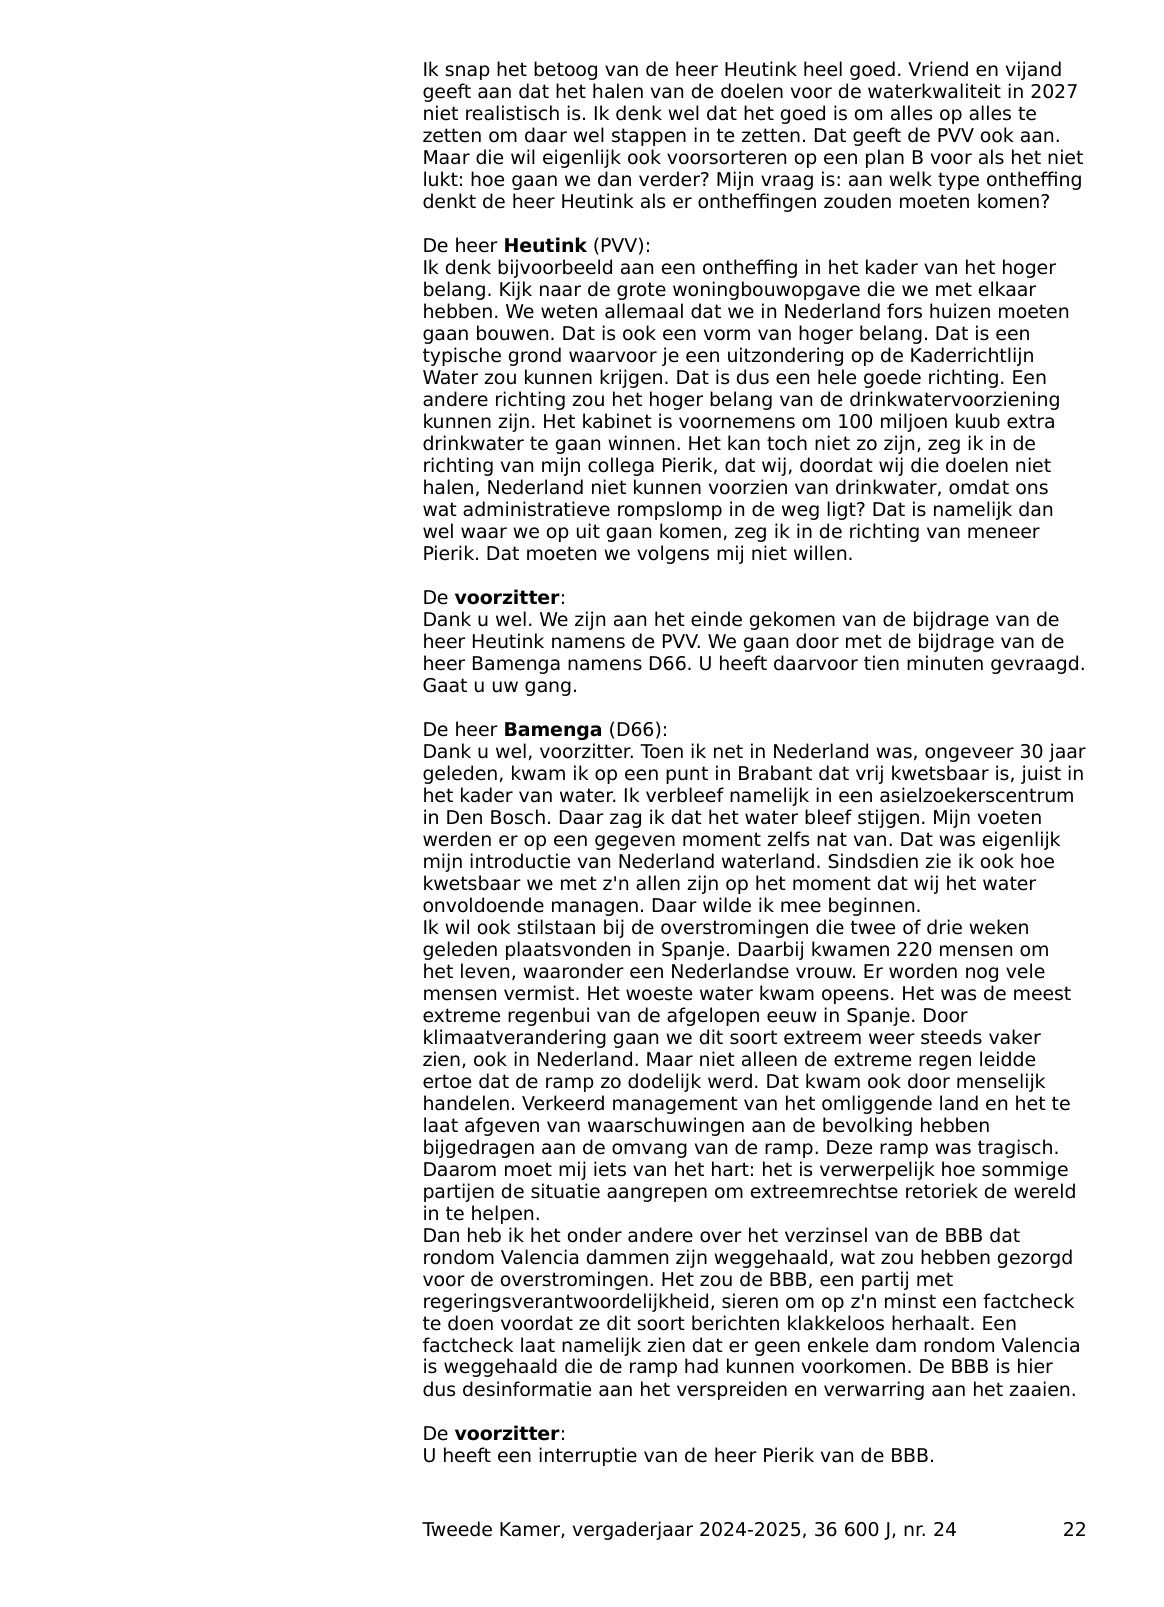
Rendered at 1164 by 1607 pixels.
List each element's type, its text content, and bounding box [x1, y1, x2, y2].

text Dank u wel, voorzitter. Toen ik net in Nederland was, ongeveer 30 jaar geleden, kwam ik op een punt in Brabant dat vrij kwetsbaar is, juist in het kader van water. Ik verbleef namelijk in een asielzoekerscentrum in Den Bosch. Daar zag ik dat het water bleef stijgen. Mijn voeten werden er op een gegeven moment zelfs nat van. Dat was eigenlijk mijn introductie van Nederland waterland. Sindsdien zie ik ook hoe kwetsbaar we met z'n allen zijn op het moment dat wij het water onvoldoende managen. Daar wilde ik mee beginnen. [422, 741, 1087, 917]
text Ik denk bijvoorbeeld aan een ontheffing in het kader van het hoger belang. Kijk naar de grote woningbouwopgave die we met elkaar hebben. We weten allemaal dat we in Nederland fors huizen moeten gaan bouwen. Dat is ook een vorm van hoger belang. Dat is een typische grond waarvoor je een uitzondering op de Kaderrichtlijn Water zou kunnen krijgen. Dat is dus een hele goede richting. Een andere richting zou het hoger belang van de drinkwatervoorziening kunnen zijn. Het kabinet is voornemens om 100 miljoen kuub extra drinkwater te gaan winnen. Het kan toch niet zo zijn, zeg ik in de richting van mijn collega Pierik, dat wij, doordat wij die doelen niet halen, Nederland niet kunnen voorzien van drinkwater, omdat ons wat administratieve rompslomp in de weg ligt? Dat is namelijk dan wel waar we op uit gaan komen, zeg ik in de richting van meneer Pierik. Dat moeten we volgens mij niet willen. [422, 257, 1087, 565]
text U heeft een interruptie van de heer Pierik van de BBB. [422, 1444, 1087, 1467]
text De voorzitter: [422, 587, 1087, 609]
text Dank u wel. We zijn aan het einde gekomen van de bijdrage van de heer Heutink namens de PVV. We gaan door met de bijdrage van de heer Bamenga namens D66. U heeft daarvoor tien minuten gevraagd. Gaat u uw gang. [422, 609, 1087, 697]
text De heer Heutink (PVV): [422, 235, 1087, 257]
text Ik wil ook stilstaan bij de overstromingen die twee of drie weken geleden plaatsvonden in Spanje. Daarbij kwamen 220 mensen om het leven, waaronder een Nederlandse vrouw. Er worden nog vele mensen vermist. Het woeste water kwam opeens. Het was de meest extreme regenbui van de afgelopen eeuw in Spanje. Door klimaatverandering gaan we dit soort extreem weer steeds vaker zien, ook in Nederland. Maar niet alleen de extreme regen leidde ertoe dat de ramp zo dodelijk werd. Dat kwam ook door menselijk handelen. Verkeerd management van het omliggende land en het te laat afgeven van waarschuwingen aan de bevolking hebben bijgedragen aan de omvang van de ramp. Deze ramp was tragisch. Daarom moet mij iets van het hart: het is verwerpelijk hoe sommige partijen de situatie aangrepen om extreemrechtse retoriek de wereld in te helpen. [422, 917, 1087, 1224]
text De heer Bamenga (D66): [422, 719, 1087, 741]
text De voorzitter: [422, 1423, 1087, 1444]
text Ik snap het betoog van de heer Heutink heel goed. Vriend en vijand geeft aan dat het halen van de doelen voor de waterkwaliteit in 2027 niet realistisch is. Ik denk wel dat het goed is om alles op alles te zetten om daar wel stappen in te zetten. Dat geeft de PVV ook aan. Maar die wil eigenlijk ook voorsorteren op een plan B voor als het niet lukt: hoe gaan we dan verder? Mijn vraag is: aan welk type ontheffing denkt de heer Heutink als er ontheffingen zouden moeten komen? [422, 59, 1087, 213]
text Dan heb ik het onder andere over het verzinsel van de BBB dat rondom Valencia dammen zijn weggehaald, wat zou hebben gezorgd voor de overstromingen. Het zou de BBB, een partij met regeringsverantwoordelijkheid, sieren om op z'n minst een factcheck te doen voordat ze dit soort berichten klakkeloos herhaalt. Een factcheck laat namelijk zien dat er geen enkele dam rondom Valencia is weggehaald die de ramp had kunnen voorkomen. De BBB is hier dus desinformatie aan het verspreiden en verwarring aan het zaaien. [422, 1224, 1087, 1400]
